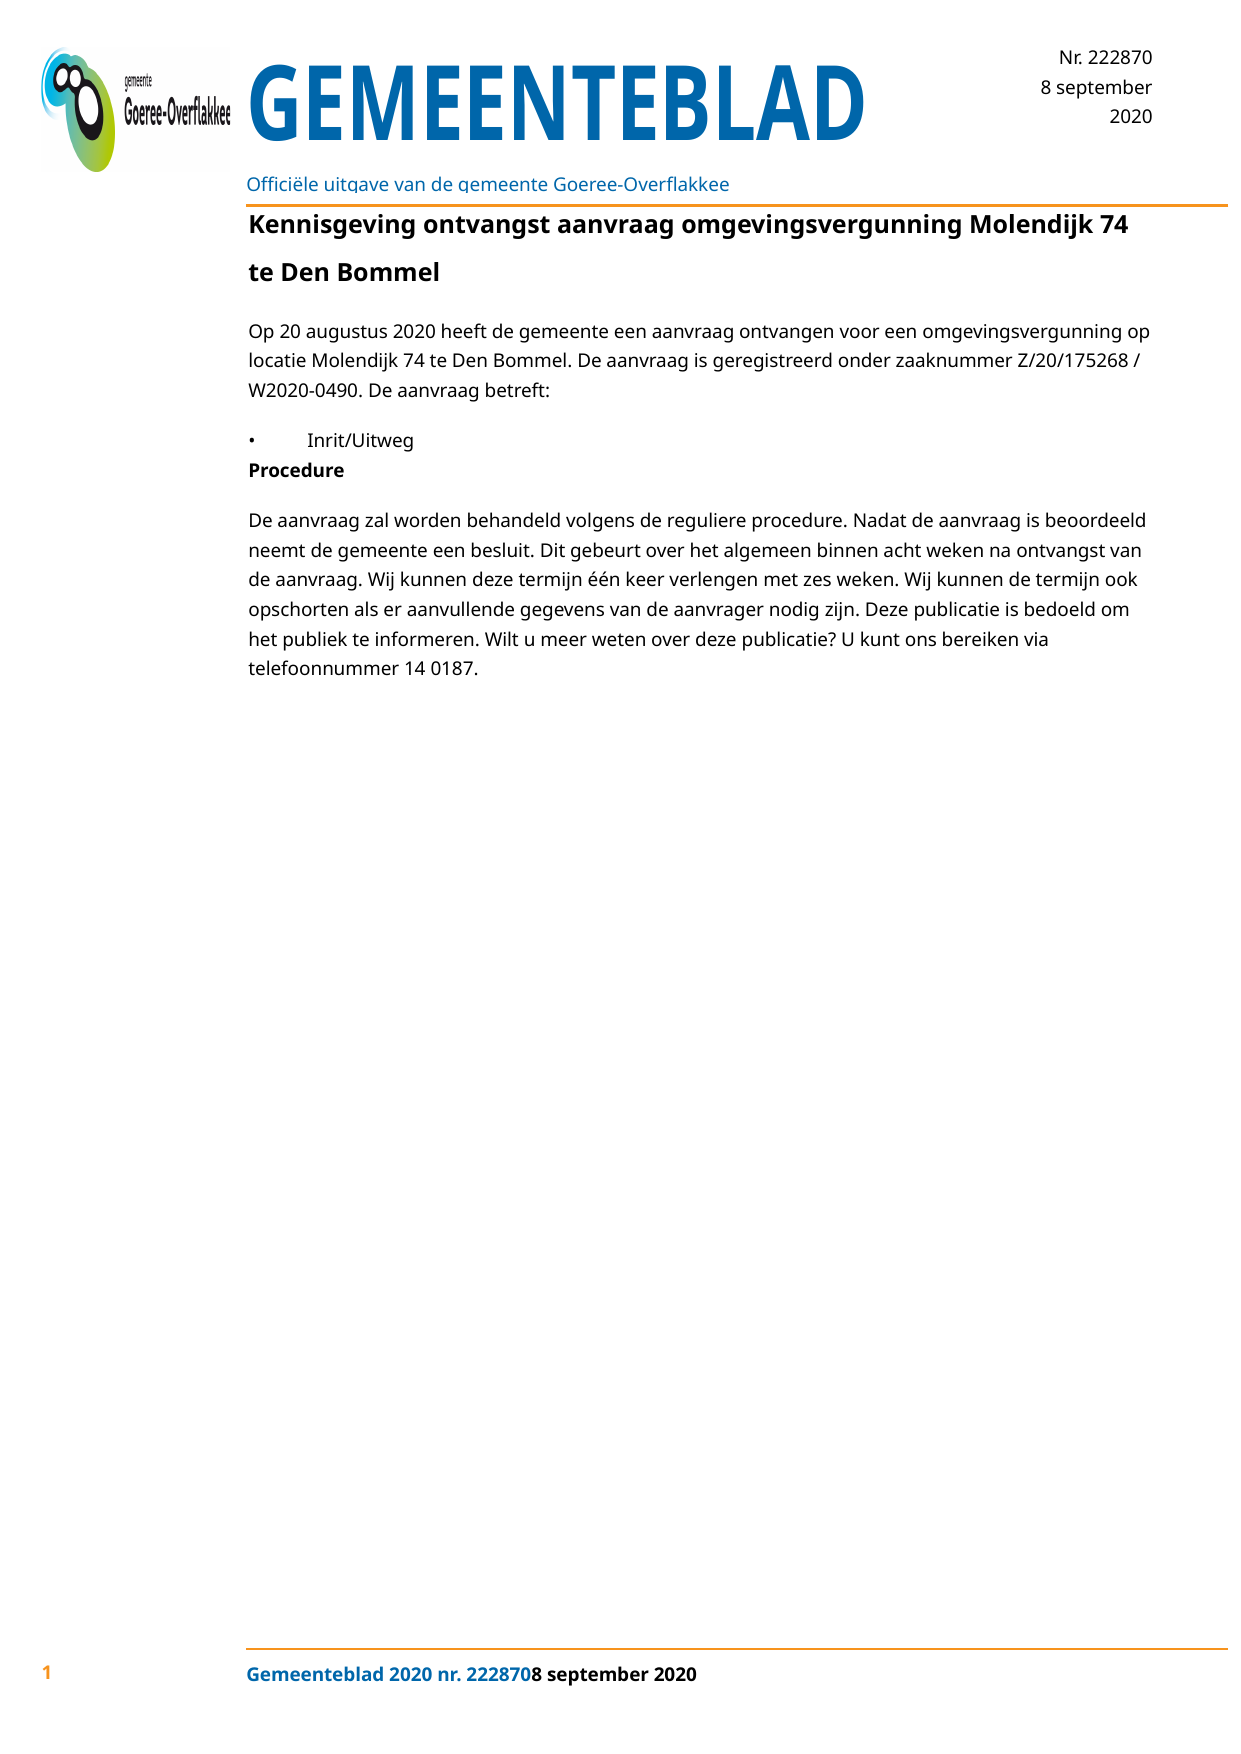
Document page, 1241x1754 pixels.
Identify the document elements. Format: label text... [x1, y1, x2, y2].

text Procedure [248, 457, 1152, 483]
picture [41, 47, 231, 172]
list Inrit/Uitweg [248, 427, 1152, 453]
text Kennisgeving ontvangst aanvraag omgevingsvergunning Molendijk 74 te Den Bommel [248, 207, 1152, 288]
text De aanvraag zal worden behandeld volgens de reguliere procedure. Nadat de aanvraag is beoordeeld neemt de gemeente een besluit. Dit gebeurt over het algemeen binnen acht weken na ontvangst van de aanvraag. Wij kunnen deze termijn één keer verlengen met zes weken. Wij kunnen de termijn ook opschorten als er aanvullende gegevens van de aanvrager nodig zijn. Deze publicatie is bedoeld om het publiek te informeren. Wilt u meer weten over deze publicatie? U kunt ons bereiken via telefoonnummer 14 0187. [248, 507, 1152, 681]
text Op 20 augustus 2020 heeft de gemeente een aanvraag ontvangen voor een omgevingsvergunning op locatie Molendijk 74 te Den Bommel. De aanvraag is geregistreerd onder zaaknummer Z/20/175268 / W2020-0490. De aanvraag betreft: [248, 318, 1152, 403]
